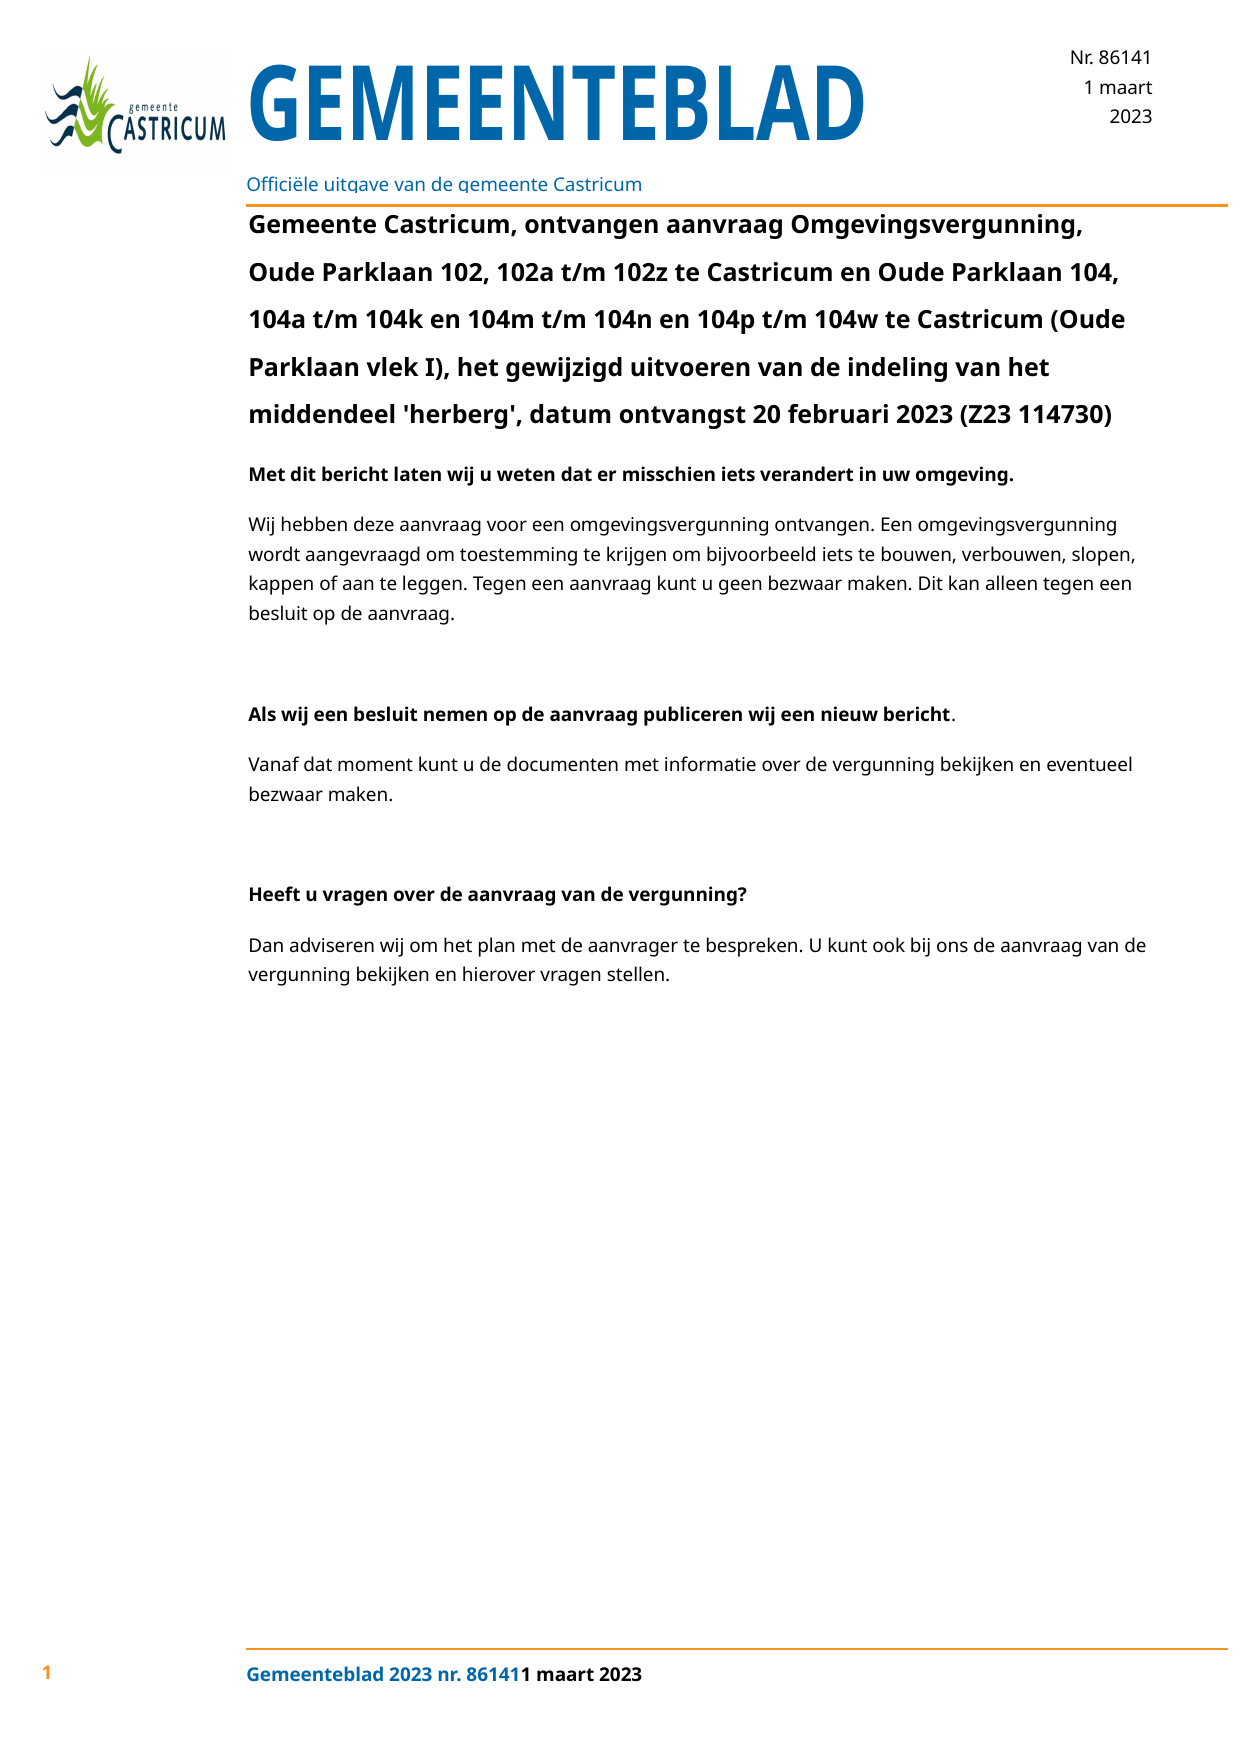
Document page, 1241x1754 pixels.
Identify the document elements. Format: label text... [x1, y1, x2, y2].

text Dan adviseren wij om het plan met de aanvrager te bespreken. U kunt ook bij ons de aanvraag van de vergunning bekijken en hierover vragen stellen. [248, 932, 1152, 987]
text Als wij een besluit nemen op de aanvraag publiceren wij een nieuw bericht. [248, 701, 1152, 726]
text Vanaf dat moment kunt u de documenten met informatie over de vergunning bekijken en eventueel bezwaar maken. [248, 751, 1152, 806]
text Heeft u vragen over de aanvraag van de vergunning? [248, 882, 1152, 907]
picture [41, 47, 231, 172]
text Met dit bericht laten wij u weten dat er misschien iets verandert in uw omgeving. [248, 461, 1152, 486]
text Wij hebben deze aanvraag voor een omgevingsvergunning ontvangen. Een omgevingsvergunning wordt aangevraagd om toestemming te krijgen om bijvoorbeeld iets te bouwen, verbouwen, slopen, kappen of aan te leggen. Tegen een aanvraag kunt u geen bezwaar maken. Dit kan alleen tegen een besluit op de aanvraag. [248, 511, 1152, 626]
text Gemeente Castricum, ontvangen aanvraag Omgevingsvergunning, Oude Parklaan 102, 102a t/m 102z te Castricum en Oude Parklaan 104, 104a t/m 104k en 104m t/m 104n en 104p t/m 104w te Castricum (Oude Parklaan vlek I), het gewijzigd uitvoeren van de indeling van het middendeel 'herberg', datum ontvangst 20 februari 2023 (Z23 114730) [248, 207, 1152, 431]
